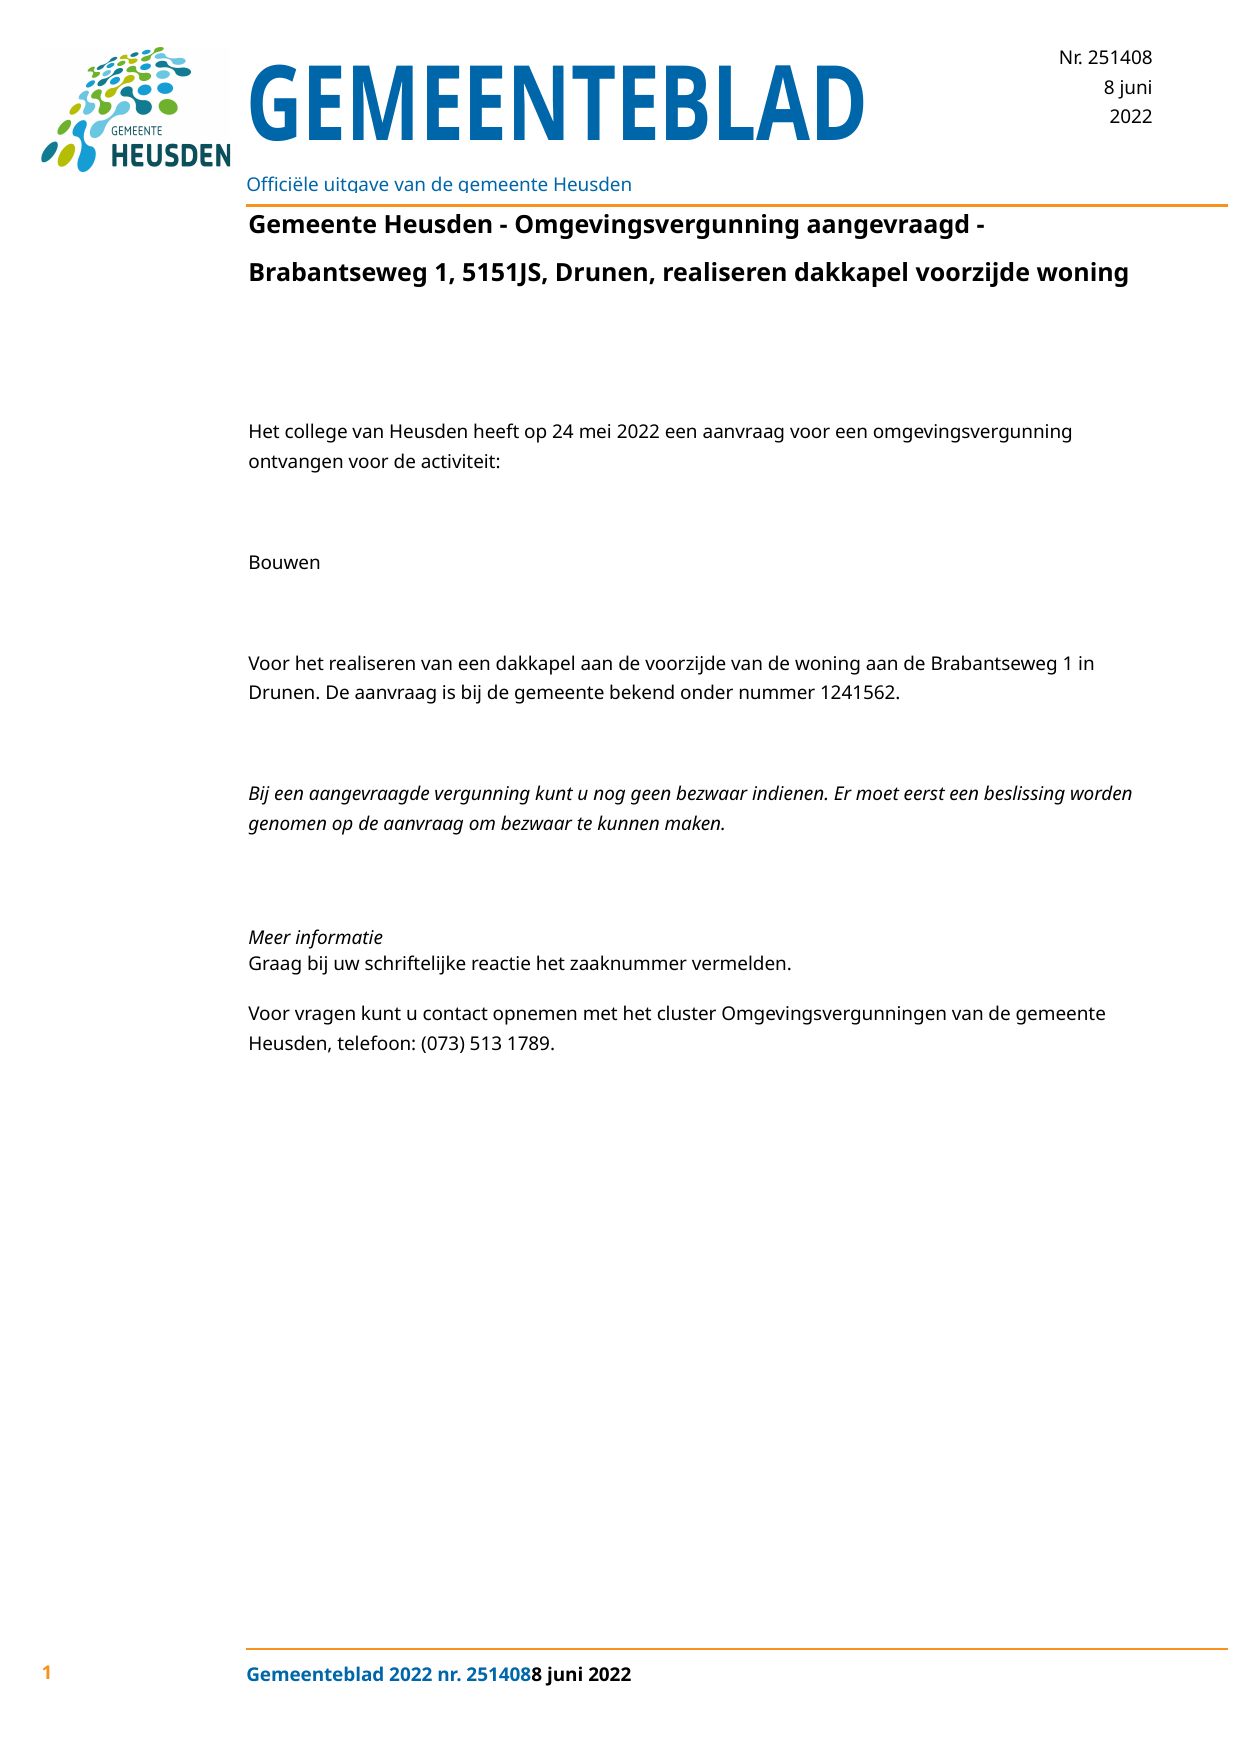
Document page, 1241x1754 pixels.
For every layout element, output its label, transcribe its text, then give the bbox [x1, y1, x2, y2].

picture [41, 47, 231, 172]
text Meer informatie [248, 924, 1152, 950]
text Gemeente Heusden - Omgevingsvergunning aangevraagd - Brabantseweg 1, 5151JS, Drunen, realiseren dakkapel voorzijde woning [248, 207, 1152, 288]
text Voor het realiseren van een dakkapel aan de voorzijde van de woning aan de Brabantseweg 1 in Drunen. De aanvraag is bij de gemeente bekend onder nummer 1241562. [248, 650, 1152, 705]
text Bij een aangevraagde vergunning kunt u nog geen bezwaar indienen. Er moet eerst een beslissing worden genomen op de aanvraag om bezwaar te kunnen maken. [248, 780, 1152, 836]
text Graag bij uw schriftelijke reactie het zaaknummer vermelden. [248, 950, 1152, 976]
text Voor vragen kunt u contact opnemen met het cluster Omgevingsvergunningen van de gemeente Heusden, telefoon: (073) 513 1789. [248, 1001, 1152, 1056]
text Bouwen [248, 549, 1152, 575]
text Het college van Heusden heeft op 24 mei 2022 een aanvraag voor een omgevingsvergunning ontvangen voor de activiteit: [248, 419, 1152, 474]
